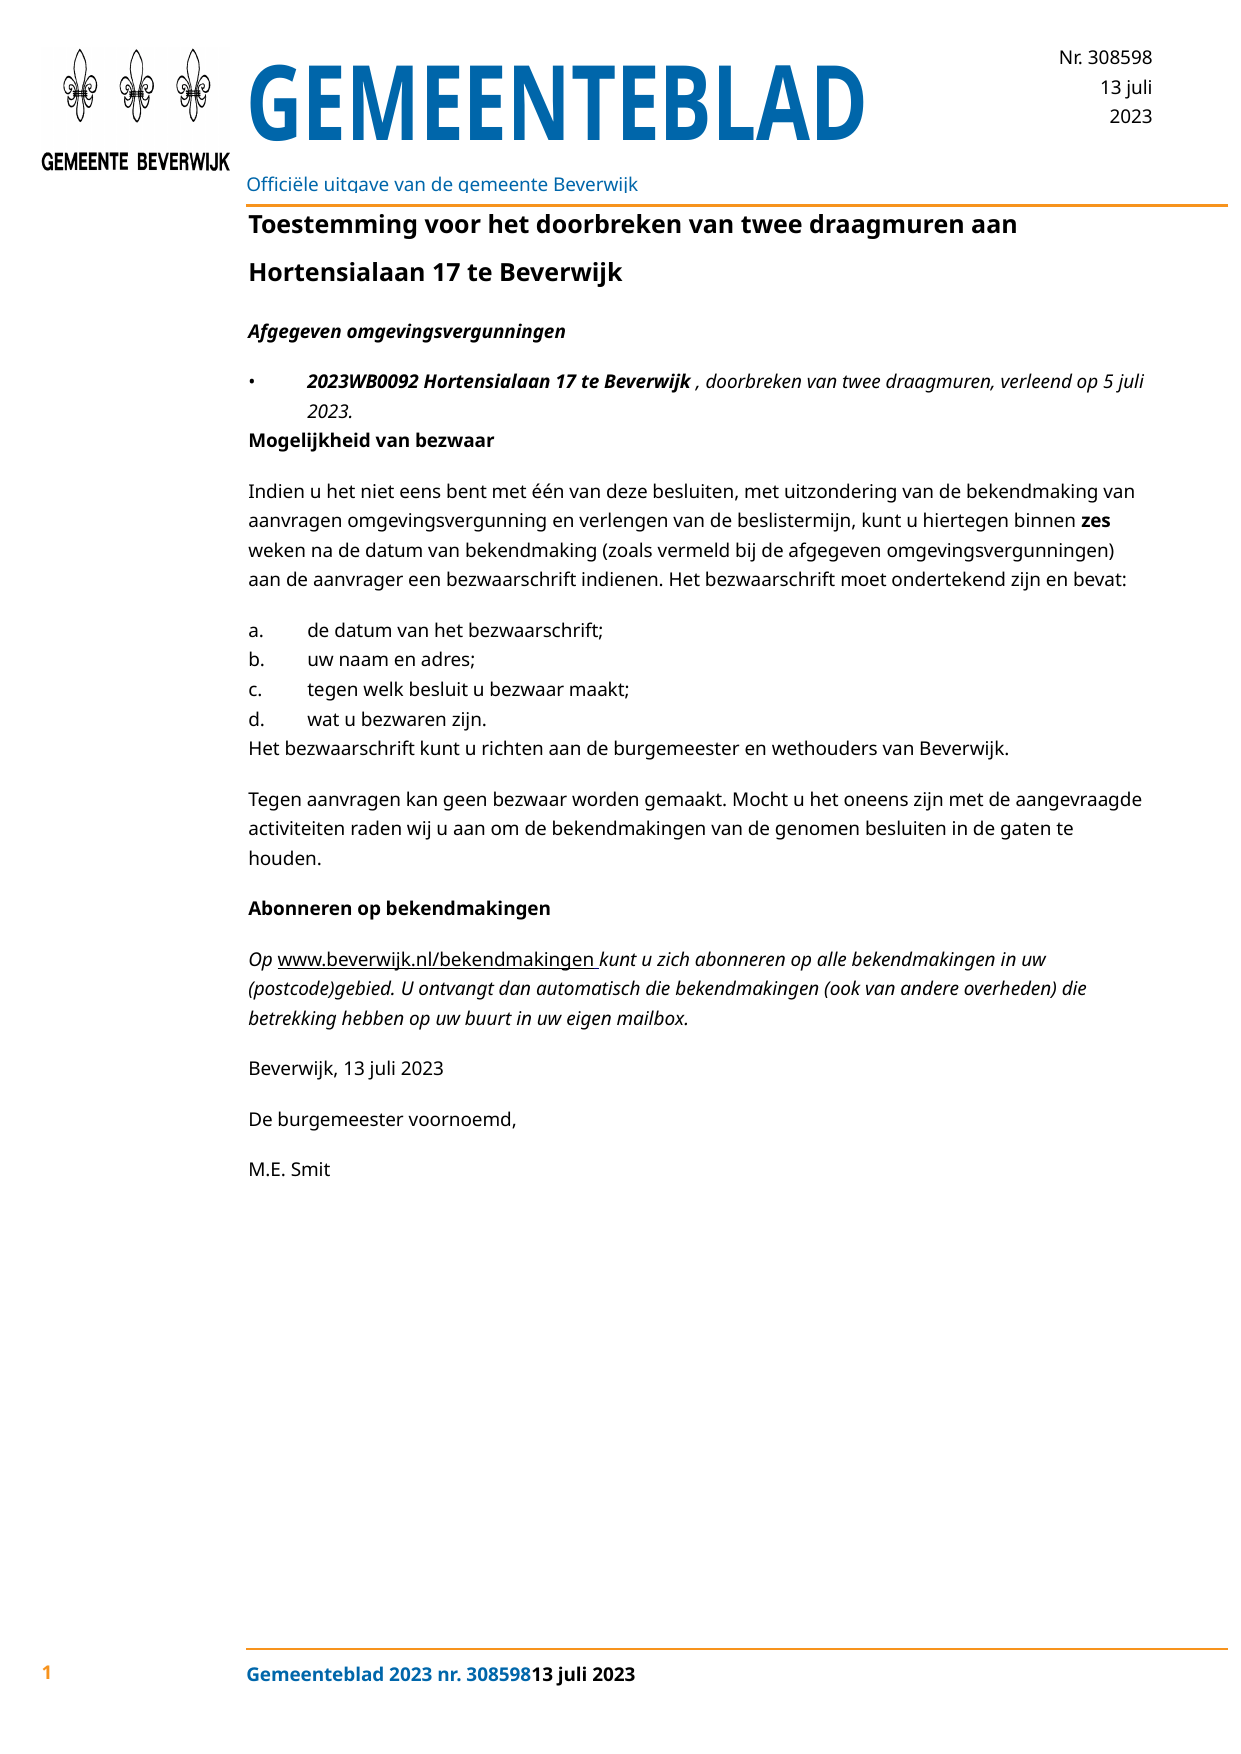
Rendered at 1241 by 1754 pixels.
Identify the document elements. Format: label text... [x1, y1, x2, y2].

list de datum van het bezwaarschrift; [248, 617, 1152, 643]
text De burgemeester voornoemd, [248, 1106, 1152, 1132]
text Afgegeven omgevingsvergunningen [248, 318, 1152, 344]
list tegen welk besluit u bezwaar maakt; [248, 676, 1152, 702]
list 2023WB0092 Hortensialaan 17 te Beverwijk , doorbreken van twee draagmuren, verleend op 5 juli 2023. [248, 368, 1152, 424]
picture [41, 47, 231, 172]
text Indien u het niet eens bent met één van deze besluiten, met uitzondering van de bekendmaking van aanvragen omgevingsvergunning en verlengen van de beslistermijn, kunt u hiertegen binnen zes weken na de datum van bekendmaking (zoals vermeld bij de afgegeven omgevingsvergunningen) aan de aanvrager een bezwaarschrift indienen. Het bezwaarschrift moet ondertekend zijn en bevat: [248, 478, 1152, 592]
text Het bezwaarschrift kunt u richten aan de burgemeester en wethouders van Beverwijk. [248, 735, 1152, 761]
text Beverwijk, 13 juli 2023 [248, 1055, 1152, 1081]
list uw naam en adres; [248, 647, 1152, 672]
text Abonneren op bekendmakingen [248, 895, 1152, 921]
text Tegen aanvragen kan geen bezwaar worden gemaakt. Mocht u het oneens zijn met de aangevraagde activiteiten raden wij u aan om de bekendmakingen van de genomen besluiten in de gaten te houden. [248, 786, 1152, 871]
text Op www.beverwijk.nl/bekendmakingen kunt u zich abonneren op alle bekendmakingen in uw (postcode)gebied. U ontvangt dan automatisch die bekendmakingen (ook van andere overheden) die betrekking hebben op uw buurt in uw eigen mailbox. [248, 946, 1152, 1031]
text Toestemming voor het doorbreken van twee draagmuren aan Hortensialaan 17 te Beverwijk [248, 207, 1152, 288]
text Mogelijkheid van bezwaar [248, 427, 1152, 453]
text M.E. Smit [248, 1156, 1152, 1182]
list wat u bezwaren zijn. [248, 706, 1152, 732]
